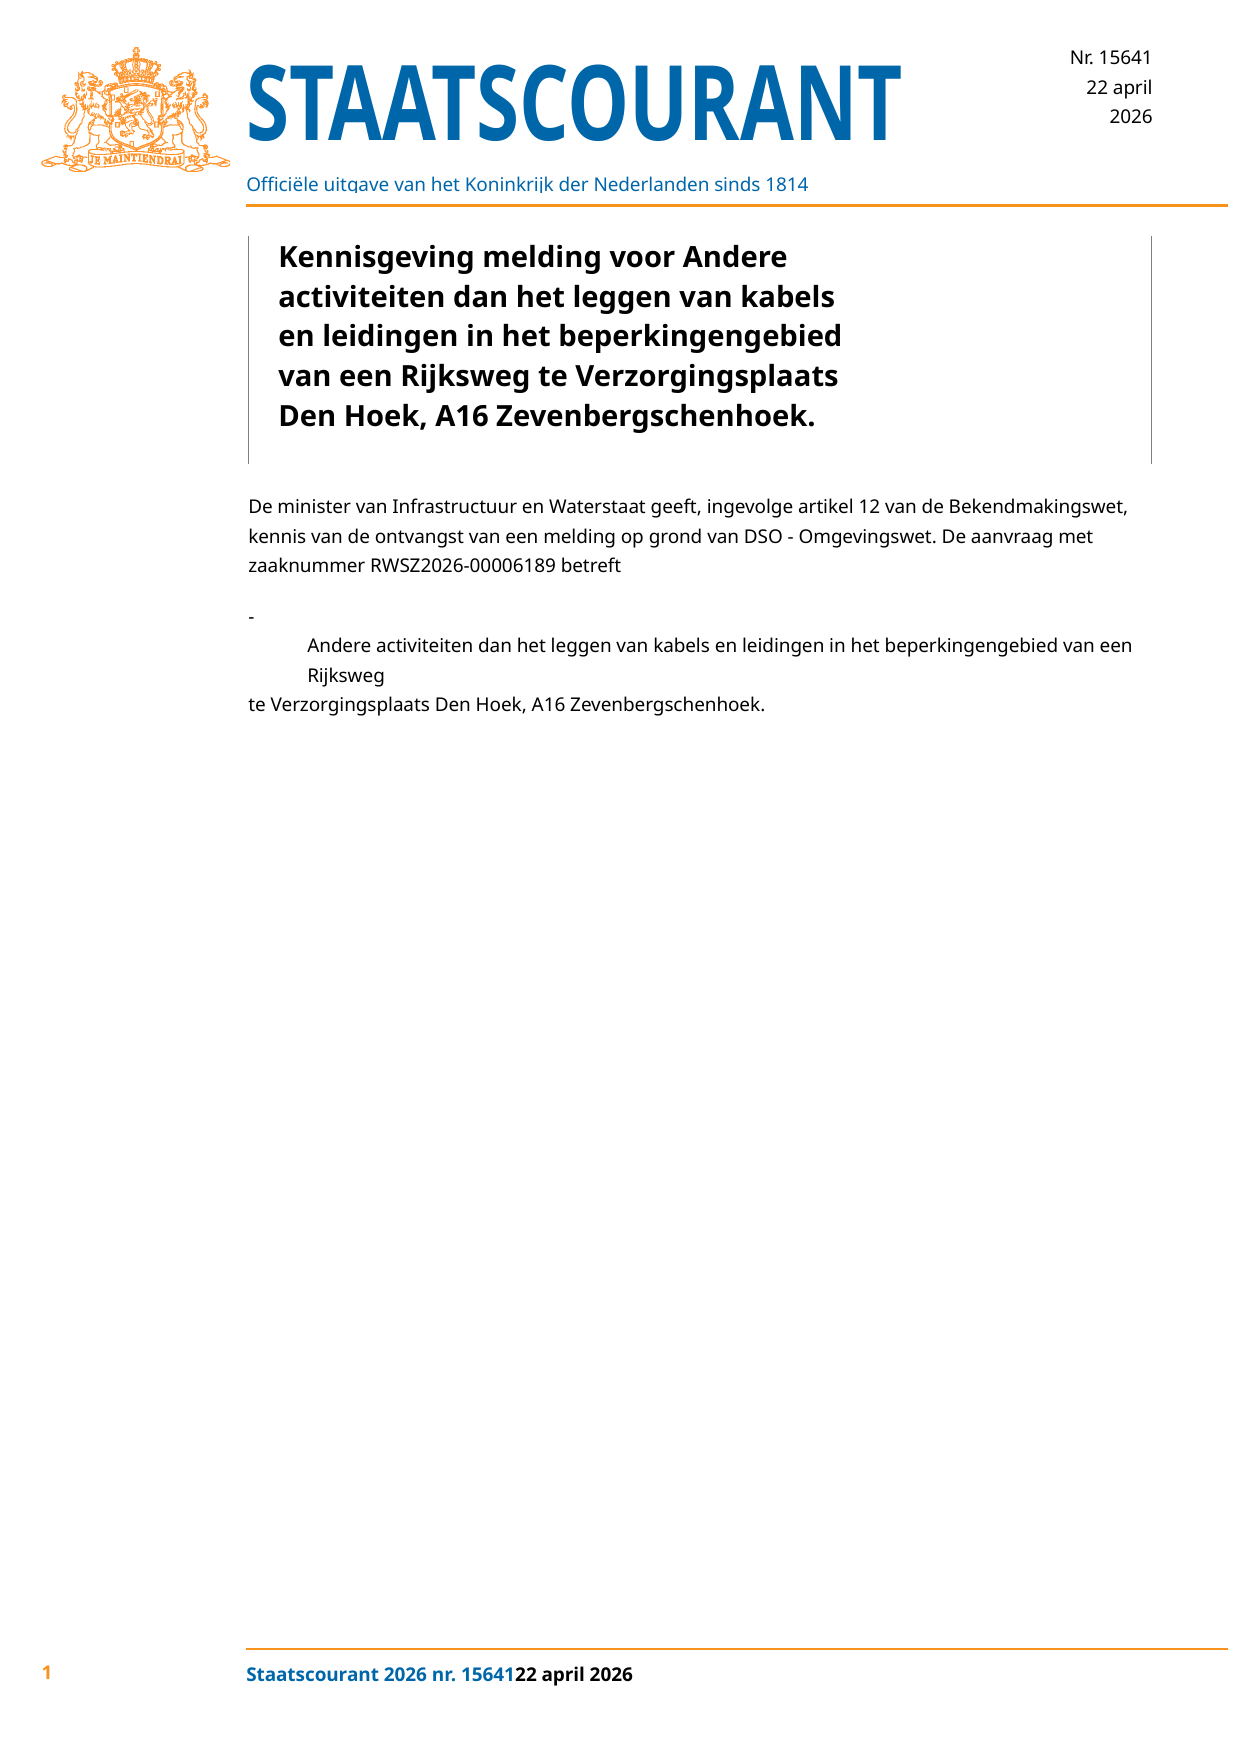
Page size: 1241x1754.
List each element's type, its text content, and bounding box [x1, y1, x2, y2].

picture [41, 47, 231, 172]
table_header Kennisgeving melding voor Andere activiteiten dan het leggen van kabels en leidingen in het beperkingengebied van een Rijksweg te Verzorgingsplaats Den Hoek, A16 Zevenbergschenhoek. [249, 236, 850, 464]
table_header [850, 414, 1151, 464]
text te Verzorgingsplaats Den Hoek, A16 Zevenbergschenhoek. [248, 692, 1152, 717]
text De minister van Infrastructuur en Waterstaat geeft, ingevolge artikel 12 van de Bekendmakingswet, kennis van de ontvangst van een melding op grond van DSO - Omgevingswet. De aanvraag met zaaknummer RWSZ2026-00006189 betreft [248, 493, 1152, 578]
table_header [850, 236, 912, 413]
table_header [1090, 236, 1151, 413]
picture [912, 236, 1090, 414]
list Andere activiteiten dan het leggen van kabels en leidingen in het beperkingengebied van een Rijksweg [248, 632, 1152, 688]
